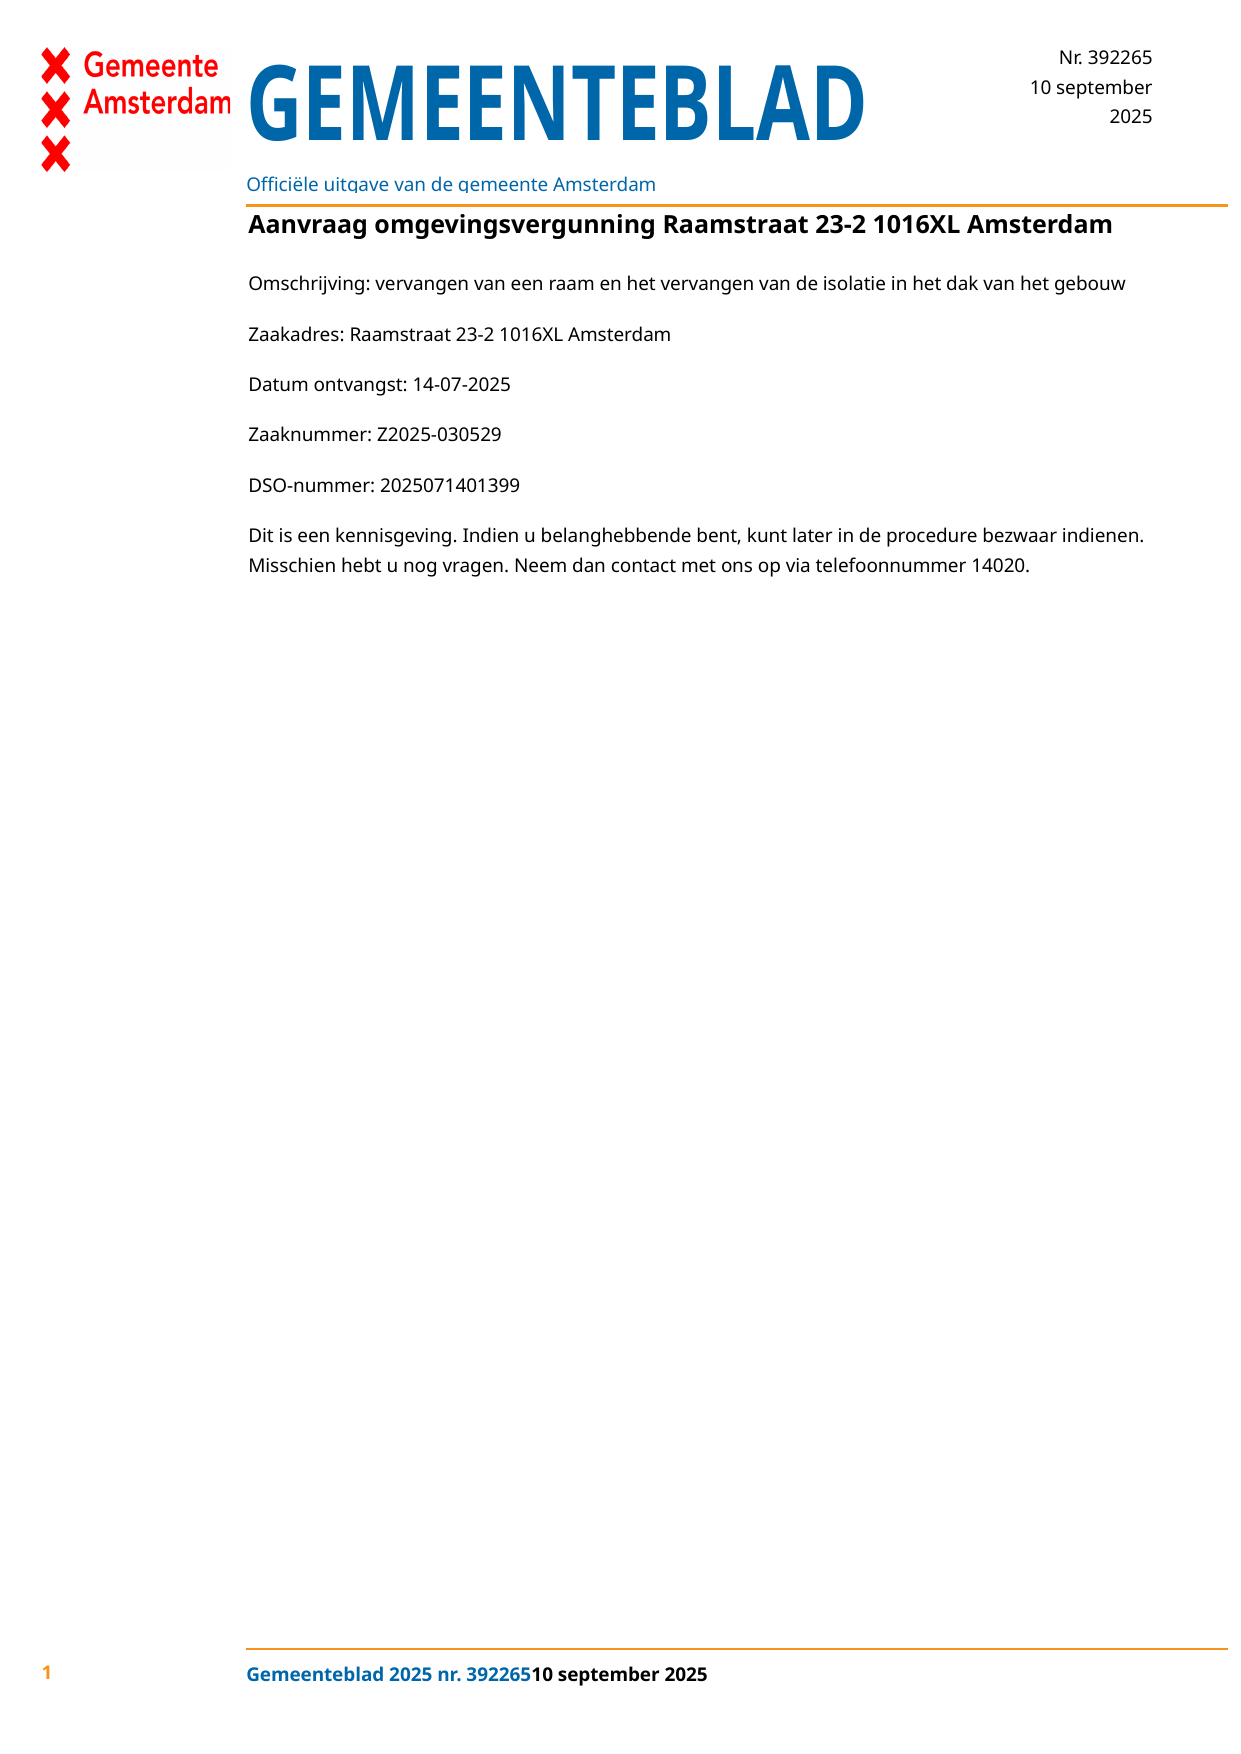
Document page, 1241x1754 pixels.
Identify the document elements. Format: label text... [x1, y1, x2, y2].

text Datum ontvangst: 14-07-2025 [248, 371, 1152, 397]
picture [41, 47, 231, 172]
text Omschrijving: vervangen van een raam en het vervangen van de isolatie in het dak van het gebouw [248, 270, 1152, 296]
text Zaakadres: Raamstraat 23-2 1016XL Amsterdam [248, 321, 1152, 346]
text Aanvraag omgevingsvergunning Raamstraat 23-2 1016XL Amsterdam [248, 207, 1152, 241]
text Dit is een kennisgeving. Indien u belanghebbende bent, kunt later in de procedure bezwaar indienen. Misschien hebt u nog vragen. Neem dan contact met ons op via telefoonnummer 14020. [248, 522, 1152, 578]
text Zaaknummer: Z2025-030529 [248, 422, 1152, 447]
text DSO-nummer: 2025071401399 [248, 472, 1152, 498]
